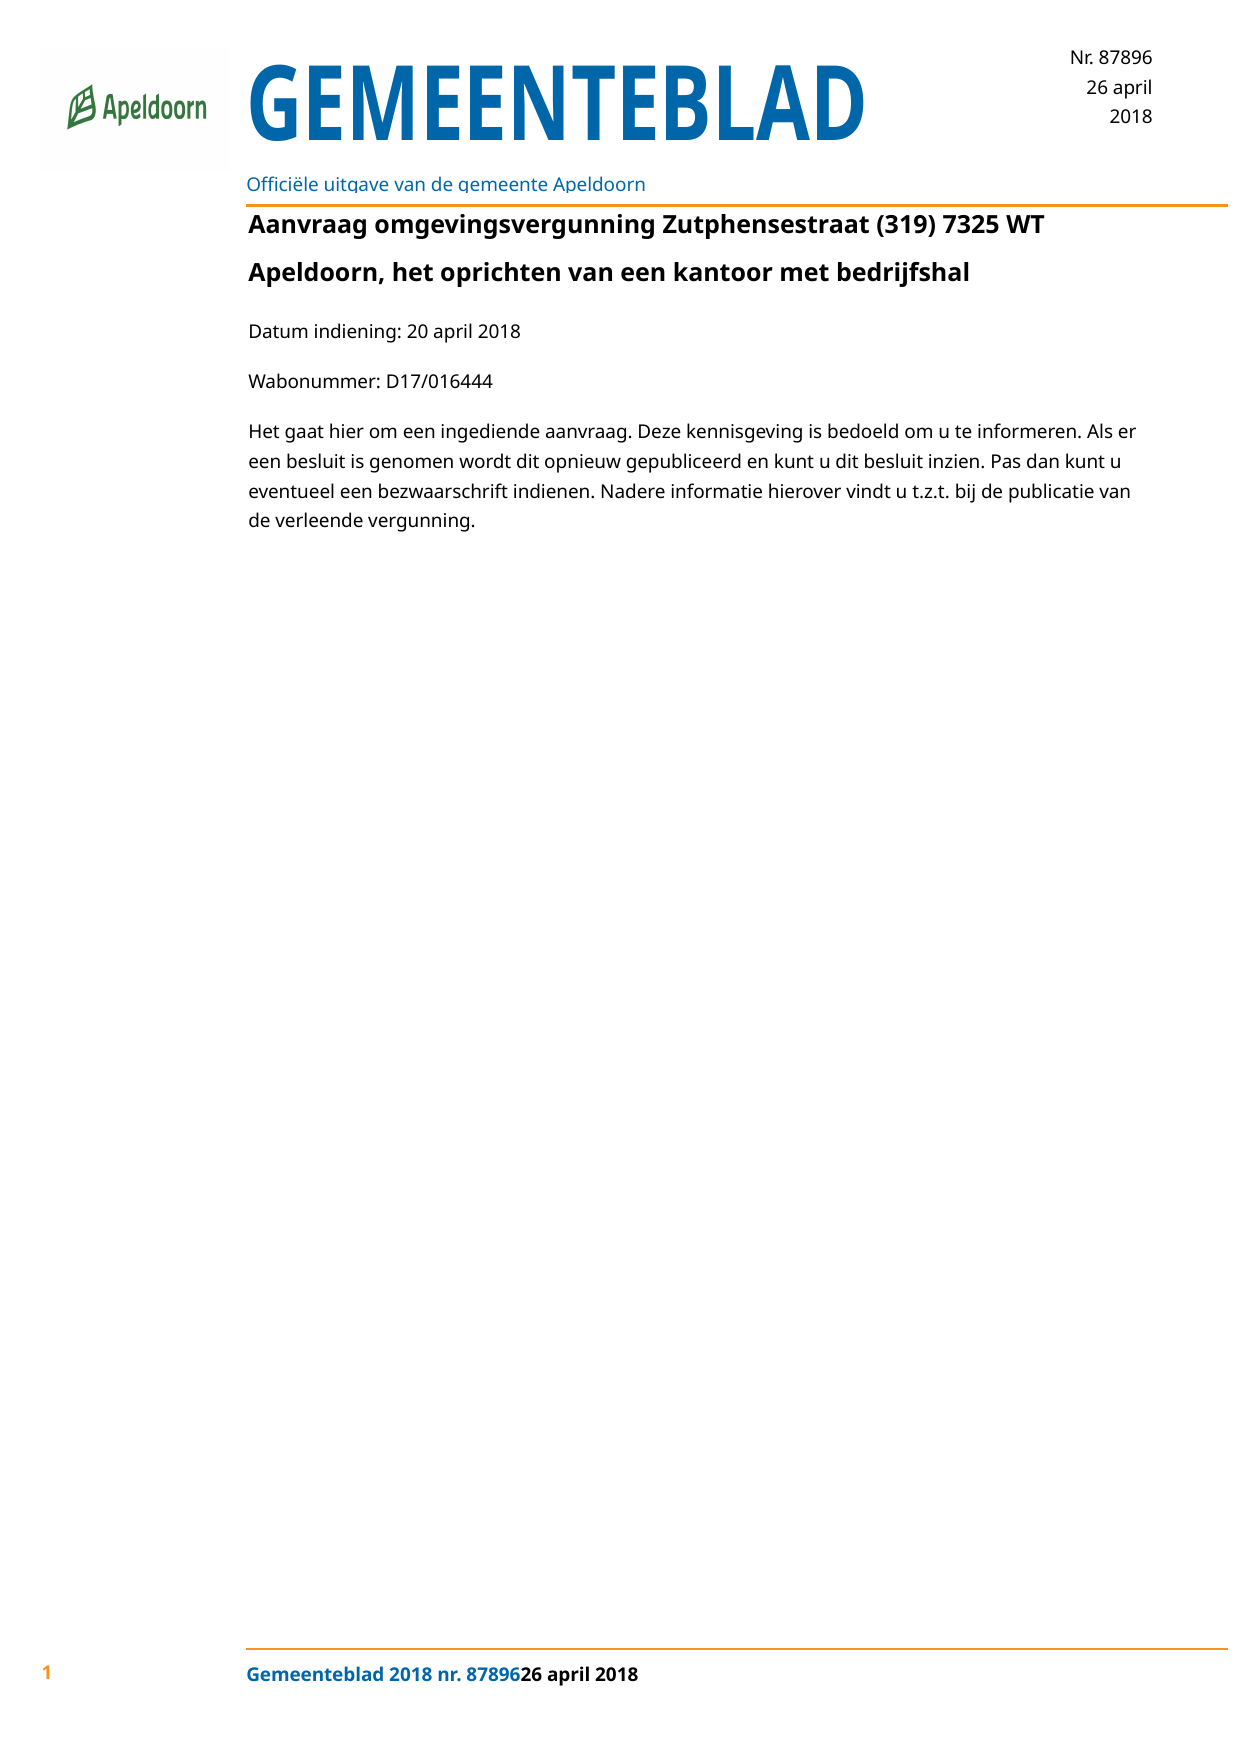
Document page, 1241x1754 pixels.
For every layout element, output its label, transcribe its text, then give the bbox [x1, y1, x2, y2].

text Wabonummer: D17/016444 [248, 368, 1152, 394]
picture [41, 47, 231, 172]
text Aanvraag omgevingsvergunning Zutphensestraat (319) 7325 WT Apeldoorn, het oprichten van een kantoor met bedrijfshal [248, 207, 1152, 288]
text Het gaat hier om een ingediende aanvraag. Deze kennisgeving is bedoeld om u te informeren. Als er een besluit is genomen wordt dit opnieuw gepubliceerd en kunt u dit besluit inzien. Pas dan kunt u eventueel een bezwaarschrift indienen. Nadere informatie hierover vindt u t.z.t. bij de publicatie van de verleende vergunning. [248, 419, 1152, 533]
text Datum indiening: 20 april 2018 [248, 318, 1152, 344]
